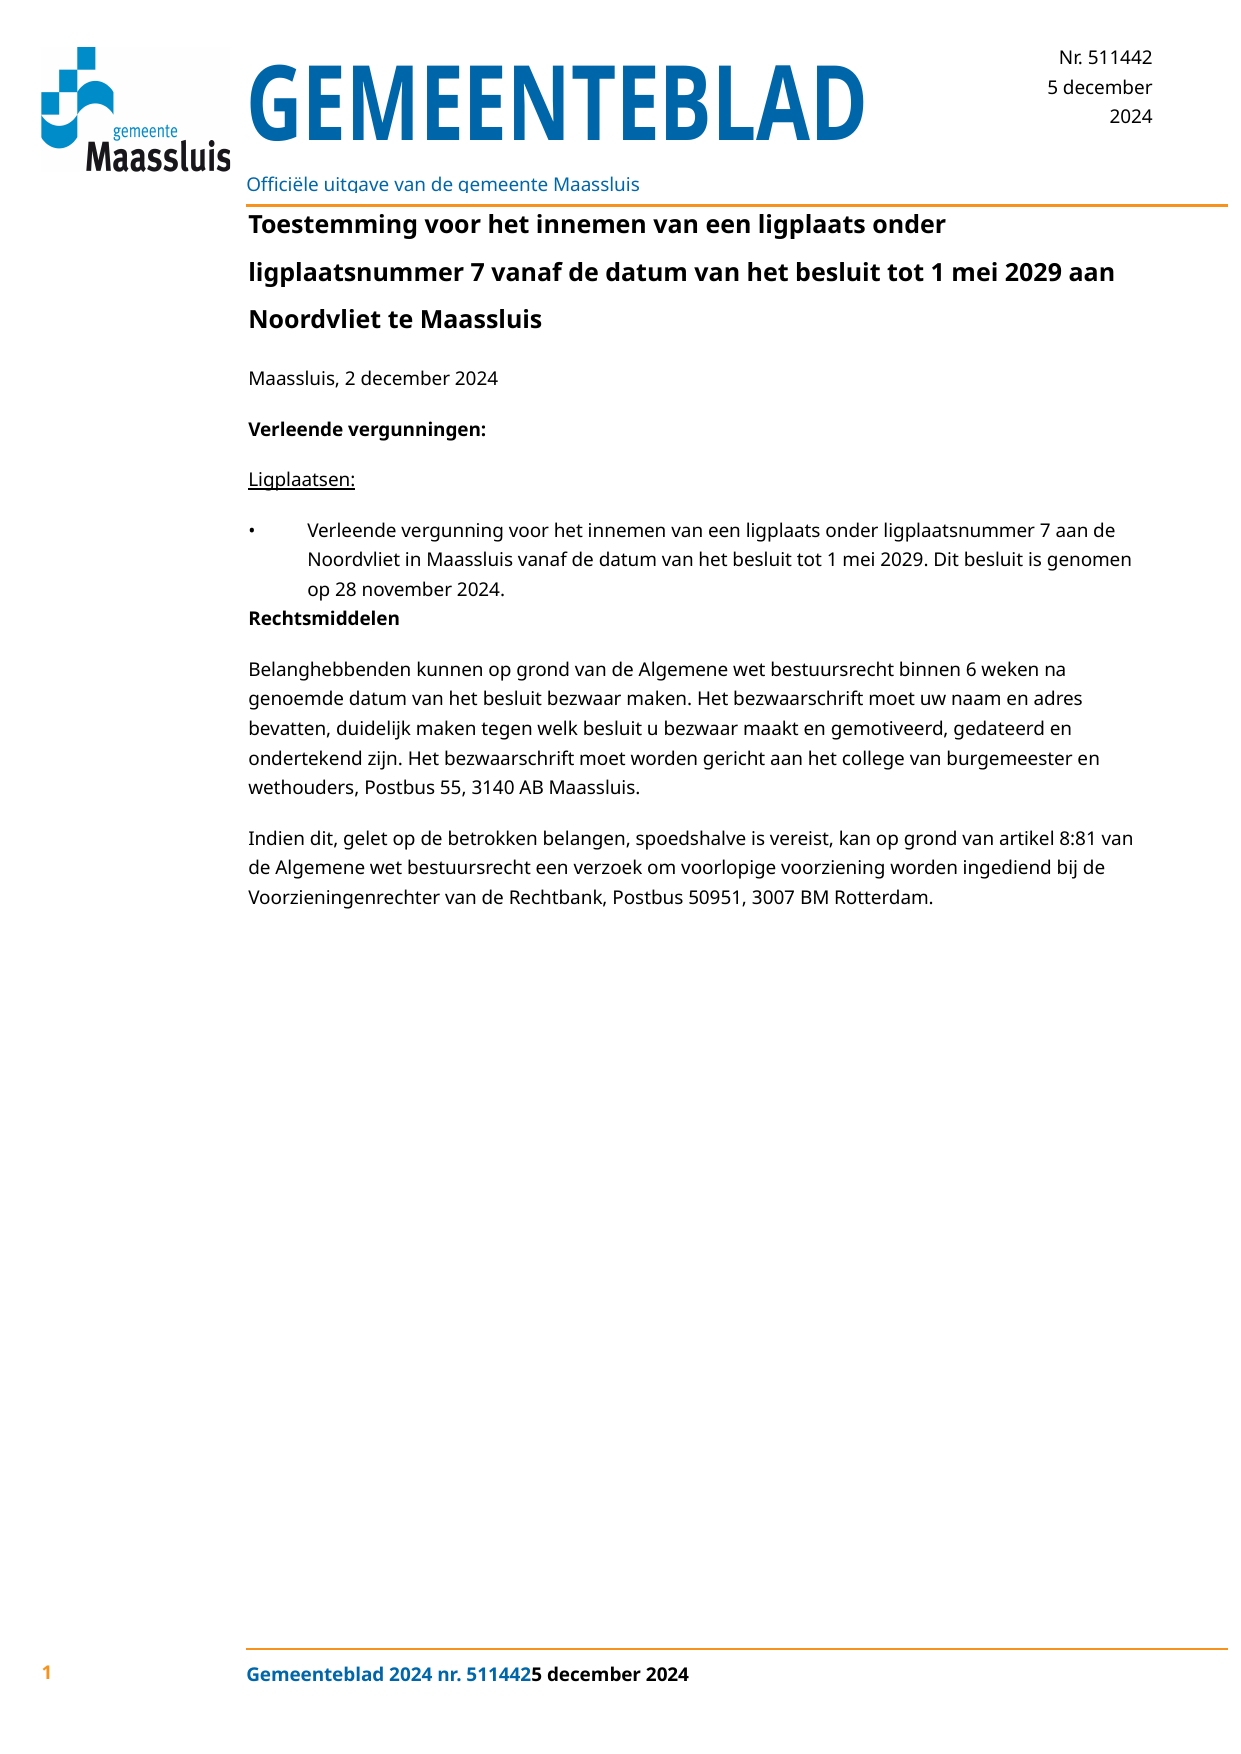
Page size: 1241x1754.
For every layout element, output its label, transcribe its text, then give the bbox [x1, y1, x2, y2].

text Maassluis, 2 december 2024 [248, 366, 1152, 391]
text Indien dit, gelet op de betrokken belangen, spoedshalve is vereist, kan op grond van artikel 8:81 van de Algemene wet bestuursrecht een verzoek om voorlopige voorziening worden ingediend bij de Voorzieningenrechter van de Rechtbank, Postbus 50951, 3007 BM Rotterdam. [248, 825, 1152, 909]
picture [41, 47, 77, 92]
text Toestemming voor het innemen van een ligplaats onder ligplaatsnummer 7 vanaf de datum van het besluit tot 1 mei 2029 aan Noordvliet te Maassluis [248, 207, 1152, 336]
text Verleende vergunningen: [248, 416, 1152, 442]
text Rechtsmiddelen [248, 606, 1152, 631]
picture [41, 47, 231, 172]
list Verleende vergunning voor het innemen van een ligplaats onder ligplaatsnummer 7 aan de Noordvliet in Maassluis vanaf de datum van het besluit tot 1 mei 2029. Dit besluit is genomen op 28 november 2024. [248, 517, 1152, 602]
text Belanghebbenden kunnen op grond van de Algemene wet bestuursrecht binnen 6 weken na genoemde datum van het besluit bezwaar maken. Het bezwaarschrift moet uw naam en adres bevatten, duidelijk maken tegen welk besluit u bezwaar maakt en gemotiveerd, gedateerd en ondertekend zijn. Het bezwaarschrift moet worden gericht aan het college van burgemeester en wethouders, Postbus 55, 3140 AB Maassluis. [248, 656, 1152, 800]
text Ligplaatsen: [248, 466, 1152, 492]
